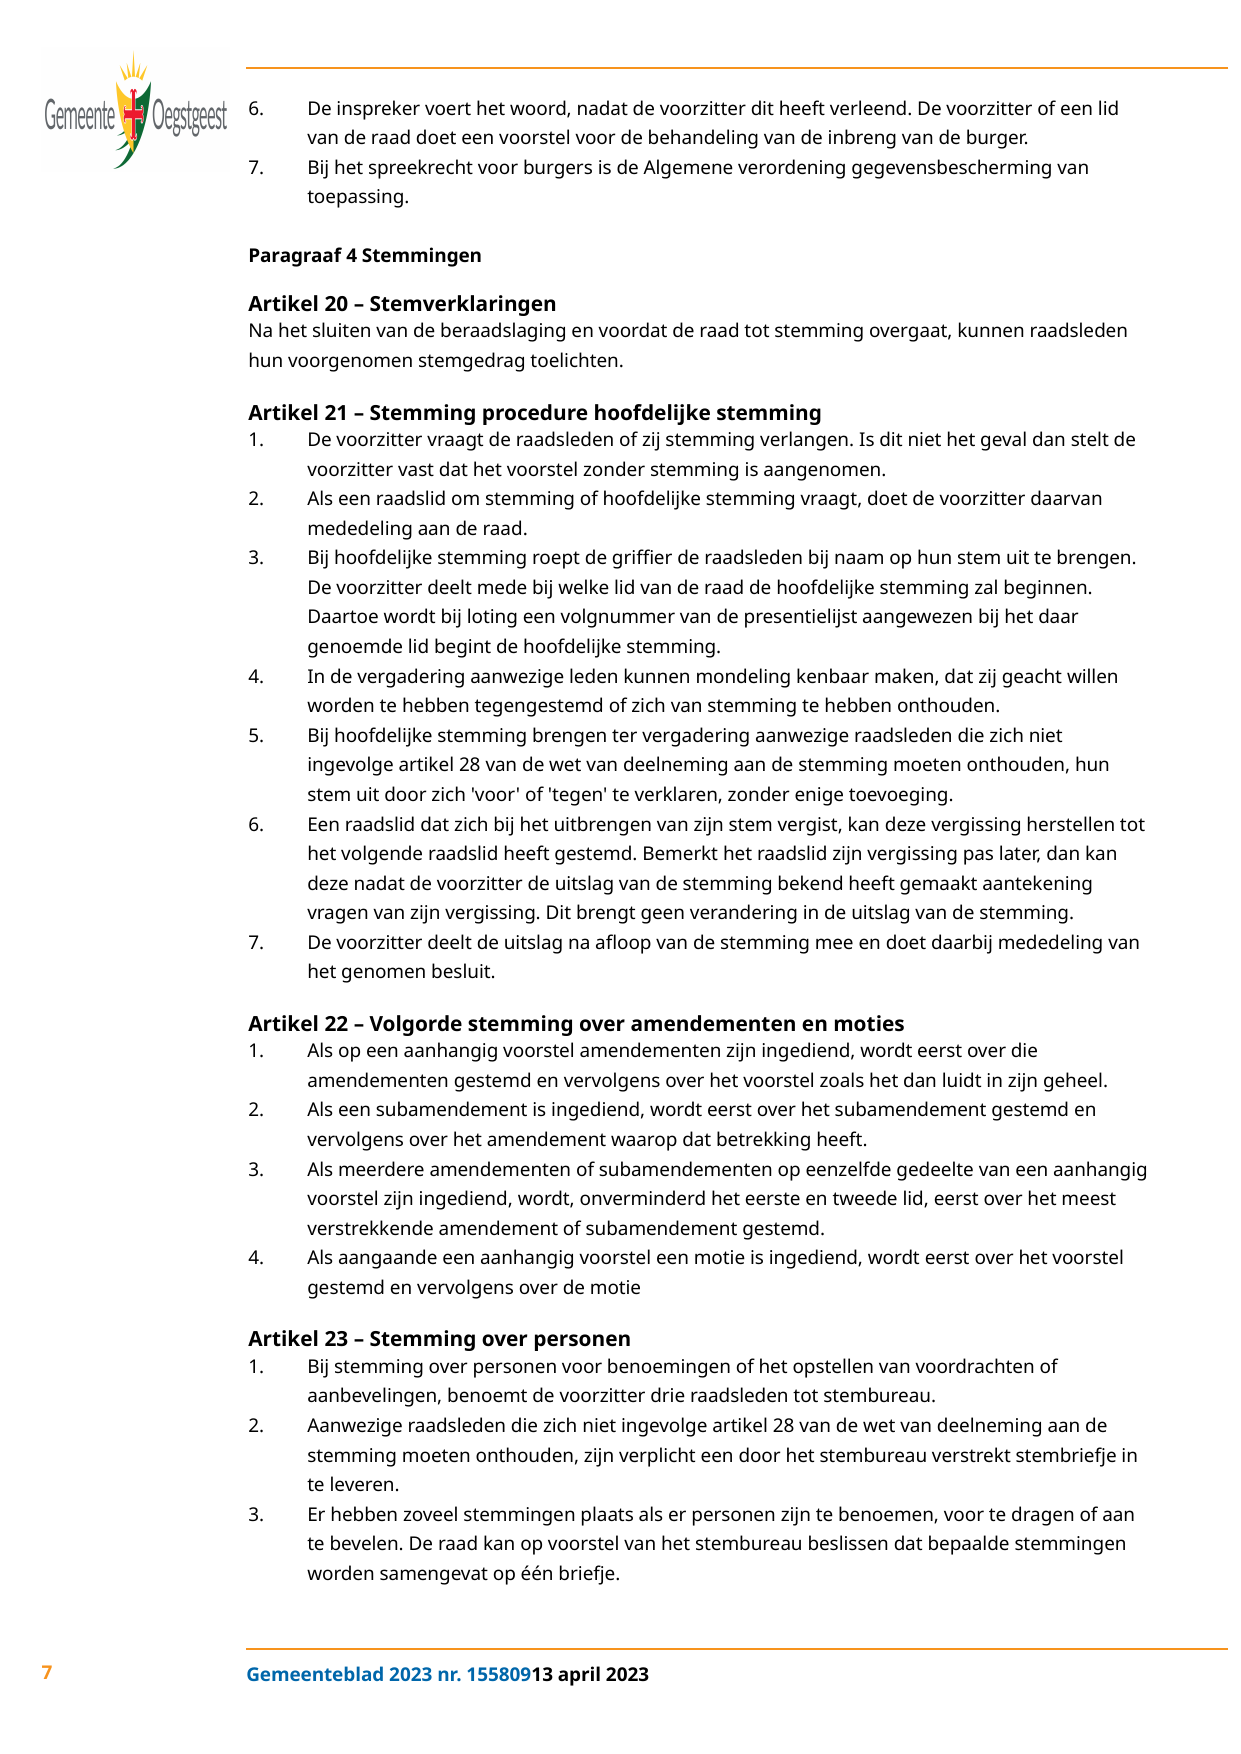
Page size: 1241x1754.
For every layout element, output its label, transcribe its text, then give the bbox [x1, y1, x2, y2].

list In de vergadering aanwezige leden kunnen mondeling kenbaar maken, dat zij geacht willen worden te hebben tegengestemd of zich van stemming te hebben onthouden. [248, 663, 1152, 718]
list Bij stemming over personen voor benoemingen of het opstellen van voordrachten of aanbevelingen, benoemt de voorzitter drie raadsleden tot stembureau. [248, 1353, 1152, 1408]
list Als op een aanhangig voorstel amendementen zijn ingediend, wordt eerst over die amendementen gestemd en vervolgens over het voorstel zoals het dan luidt in zijn geheel. [248, 1037, 1152, 1093]
list Een raadslid dat zich bij het uitbrengen van zijn stem vergist, kan deze vergissing herstellen tot het volgende raadslid heeft gestemd. Bemerkt het raadslid zijn vergissing pas later, dan kan deze nadat de voorzitter de uitslag van de stemming bekend heeft gemaakt aantekening vragen van zijn vergissing. Dit brengt geen verandering in de uitslag van de stemming. [248, 811, 1152, 925]
text Artikel 23 – Stemming over personen [248, 1324, 1152, 1353]
list De voorzitter deelt de uitslag na afloop van de stemming mee en doet daarbij mededeling van het genomen besluit. [248, 929, 1152, 984]
list Aanwezige raadsleden die zich niet ingevolge artikel 28 van de wet van deelneming aan de stemming moeten onthouden, zijn verplicht een door het stembureau verstrekt stembriefje in te leveren. [248, 1412, 1152, 1497]
text Na het sluiten van de beraadslaging en voordat de raad tot stemming overgaat, kunnen raadsleden hun voorgenomen stemgedrag toelichten. [248, 318, 1152, 373]
list Als aangaande een aanhangig voorstel een motie is ingediend, wordt eerst over het voorstel gestemd en vervolgens over de motie [248, 1244, 1152, 1300]
picture [41, 47, 231, 172]
list De voorzitter vraagt de raadsleden of zij stemming verlangen. Is dit niet het geval dan stelt de voorzitter vast dat het voorstel zonder stemming is aangenomen. [248, 426, 1152, 481]
list Bij hoofdelijke stemming roept de griffier de raadsleden bij naam op hun stem uit te brengen. De voorzitter deelt mede bij welke lid van de raad de hoofdelijke stemming zal beginnen. Daartoe wordt bij loting een volgnummer van de presentielijst aangewezen bij het daar genoemde lid begint de hoofdelijke stemming. [248, 544, 1152, 659]
list Bij het spreekrecht voor burgers is de Algemene verordening gegevensbescherming van toepassing. [248, 154, 1152, 209]
list Er hebben zoveel stemmingen plaats als er personen zijn te benoemen, voor te dragen of aan te bevelen. De raad kan op voorstel van het stembureau beslissen dat bepaalde stemmingen worden samengevat op één briefje. [248, 1501, 1152, 1586]
text Artikel 22 – Volgorde stemming over amendementen en moties [248, 1009, 1152, 1037]
text Artikel 21 – Stemming procedure hoofdelijke stemming [248, 398, 1152, 426]
text Artikel 20 – Stemverklaringen [248, 289, 1152, 318]
text Paragraaf 4 Stemmingen [248, 243, 1152, 268]
list Bij hoofdelijke stemming brengen ter vergadering aanwezige raadsleden die zich niet ingevolge artikel 28 van de wet van deelneming aan de stemming moeten onthouden, hun stem uit door zich 'voor' of 'tegen' te verklaren, zonder enige toevoeging. [248, 722, 1152, 807]
list Als meerdere amendementen of subamendementen op eenzelfde gedeelte van een aanhangig voorstel zijn ingediend, wordt, onverminderd het eerste en tweede lid, eerst over het meest verstrekkende amendement of subamendement gestemd. [248, 1156, 1152, 1241]
list Als een raadslid om stemming of hoofdelijke stemming vraagt, doet de voorzitter daarvan mededeling aan de raad. [248, 485, 1152, 541]
list Als een subamendement is ingediend, wordt eerst over het subamendement gestemd en vervolgens over het amendement waarop dat betrekking heeft. [248, 1097, 1152, 1152]
list De inspreker voert het woord, nadat de voorzitter dit heeft verleend. De voorzitter of een lid van de raad doet een voorstel voor de behandeling van de inbreng van de burger. [248, 95, 1152, 150]
